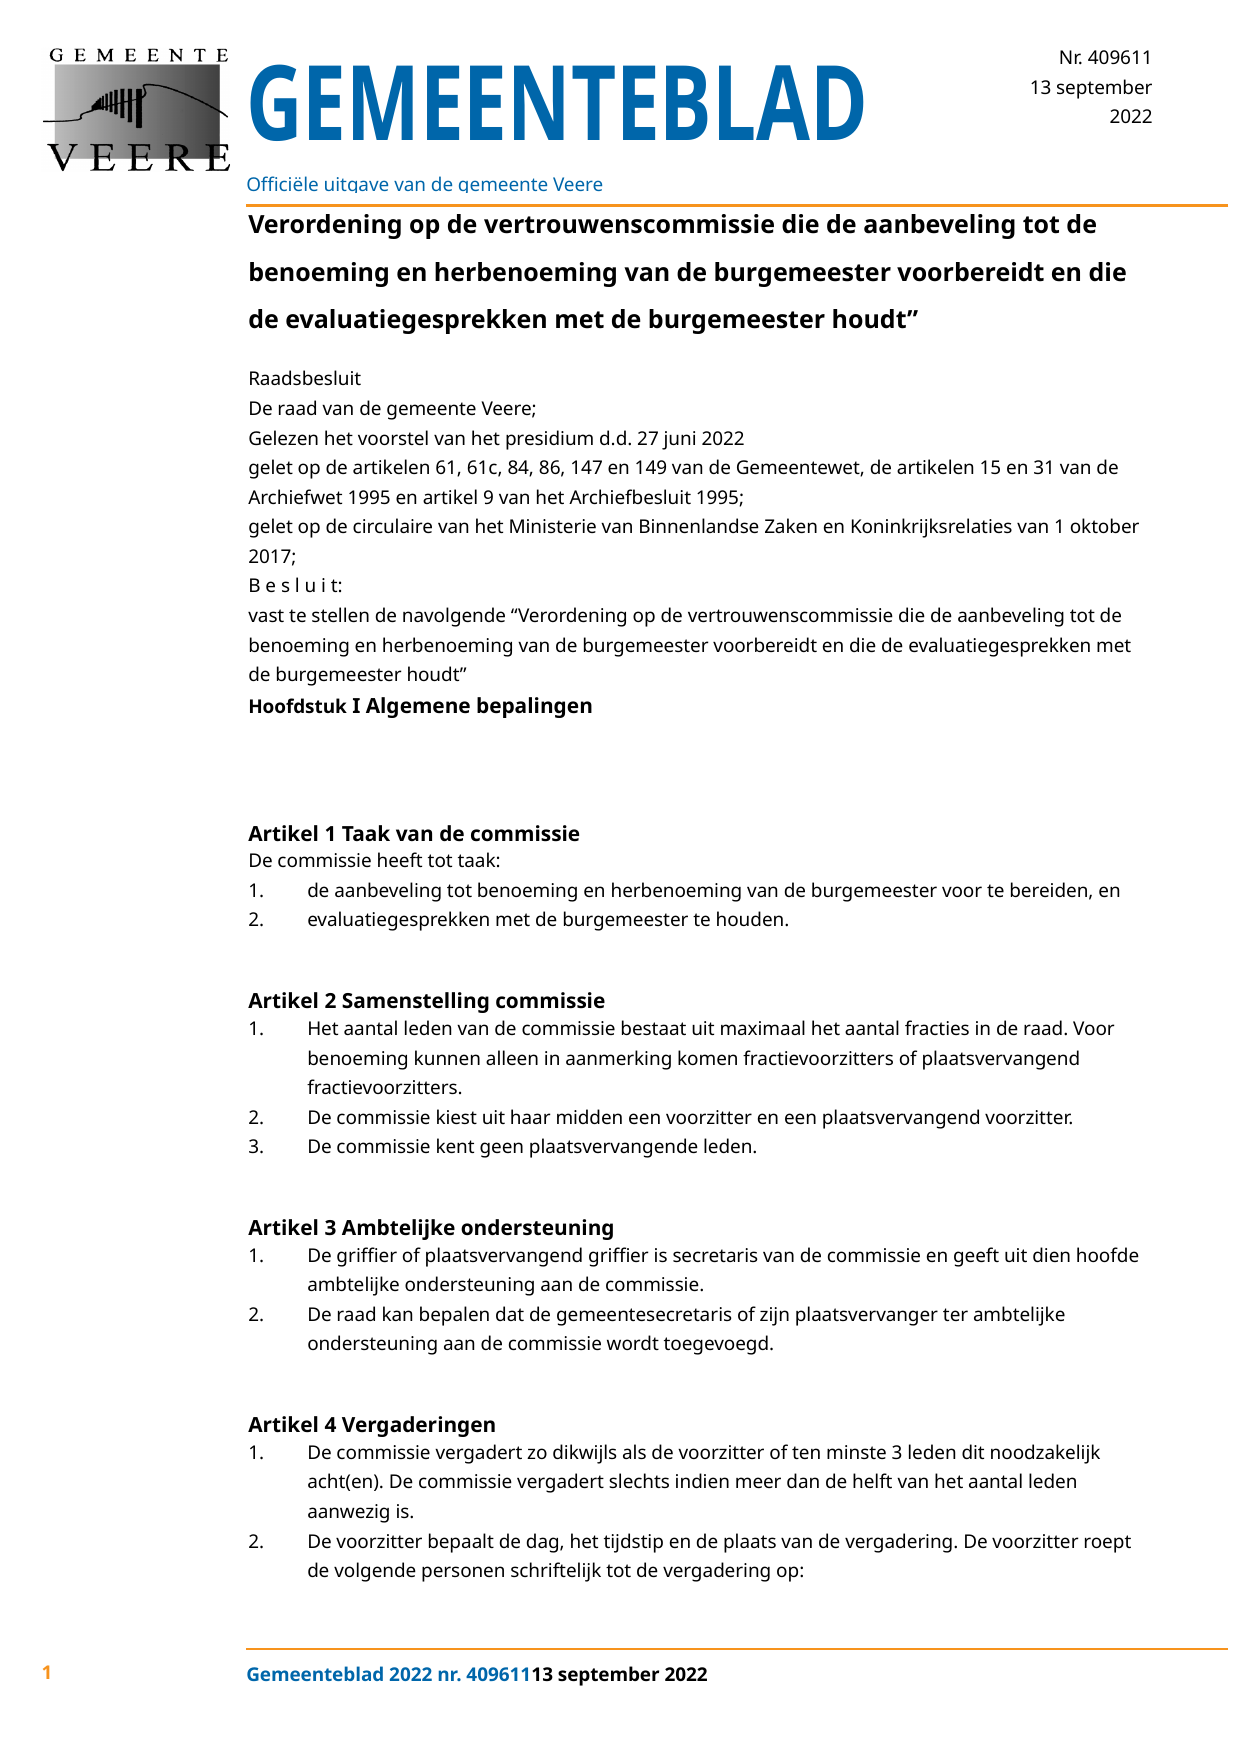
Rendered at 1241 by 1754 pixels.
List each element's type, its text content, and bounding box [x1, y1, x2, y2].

text gelet op de artikelen 61, 61c, 84, 86, 147 en 149 van de Gemeentewet, de artikelen 15 en 31 van de Archiefwet 1995 en artikel 9 van het Archiefbesluit 1995; [248, 454, 1152, 509]
list evaluatiegesprekken met de burgemeester te houden. [248, 907, 1152, 932]
text Artikel 4 Vergaderingen [248, 1411, 1152, 1439]
text gelet op de circulaire van het Ministerie van Binnenlandse Zaken en Koninkrijksrelaties van 1 oktober 2017; [248, 513, 1152, 569]
list De griffier of plaatsvervangend griffier is secretaris van de commissie en geeft uit dien hoofde ambtelijke ondersteuning aan de commissie. [248, 1242, 1152, 1297]
list De commissie kiest uit haar midden een voorzitter en een plaatsvervangend voorzitter. [248, 1104, 1152, 1129]
text Artikel 3 Ambtelijke ondersteuning [248, 1213, 1152, 1242]
text vast te stellen de navolgende “Verordening op de vertrouwenscommissie die de aanbeveling tot de benoeming en herbenoeming van de burgemeester voorbereidt en die de evaluatiegesprekken met de burgemeester houdt” [248, 602, 1152, 687]
text Artikel 2 Samenstelling commissie [248, 987, 1152, 1015]
text Verordening op de vertrouwenscommissie die de aanbeveling tot de benoeming en herbenoeming van de burgemeester voorbereidt en die de evaluatiegesprekken met de burgemeester houdt” [248, 207, 1152, 336]
list De commissie vergadert zo dikwijls als de voorzitter of ten minste 3 leden dit noodzakelijk acht(en). De commissie vergadert slechts indien meer dan de helft van het aantal leden aanwezig is. [248, 1439, 1152, 1524]
text B e s l u i t: [248, 573, 1152, 598]
list De commissie kent geen plaatsvervangende leden. [248, 1133, 1152, 1159]
text Artikel 1 Taak van de commissie [248, 819, 1152, 847]
list de aanbeveling tot benoeming en herbenoeming van de burgemeester voor te bereiden, en [248, 877, 1152, 903]
text Gelezen het voorstel van het presidium d.d. 27 juni 2022 [248, 425, 1152, 450]
picture [41, 47, 231, 172]
list Het aantal leden van de commissie bestaat uit maximaal het aantal fracties in de raad. Voor benoeming kunnen alleen in aanmerking komen fractievoorzitters of plaatsvervangend fractievoorzitters. [248, 1015, 1152, 1100]
text De commissie heeft tot taak: [248, 847, 1152, 873]
list De raad kan bepalen dat de gemeentesecretaris of zijn plaatsvervanger ter ambtelijke ondersteuning aan de commissie wordt toegevoegd. [248, 1301, 1152, 1356]
text Hoofdstuk I Algemene bepalingen [248, 691, 1152, 719]
list De voorzitter bepaalt de dag, het tijdstip en de plaats van de vergadering. De voorzitter roept de volgende personen schriftelijk tot de vergadering op: [248, 1528, 1152, 1583]
text Raadsbesluit [248, 366, 1152, 391]
text De raad van de gemeente Veere; [248, 395, 1152, 421]
